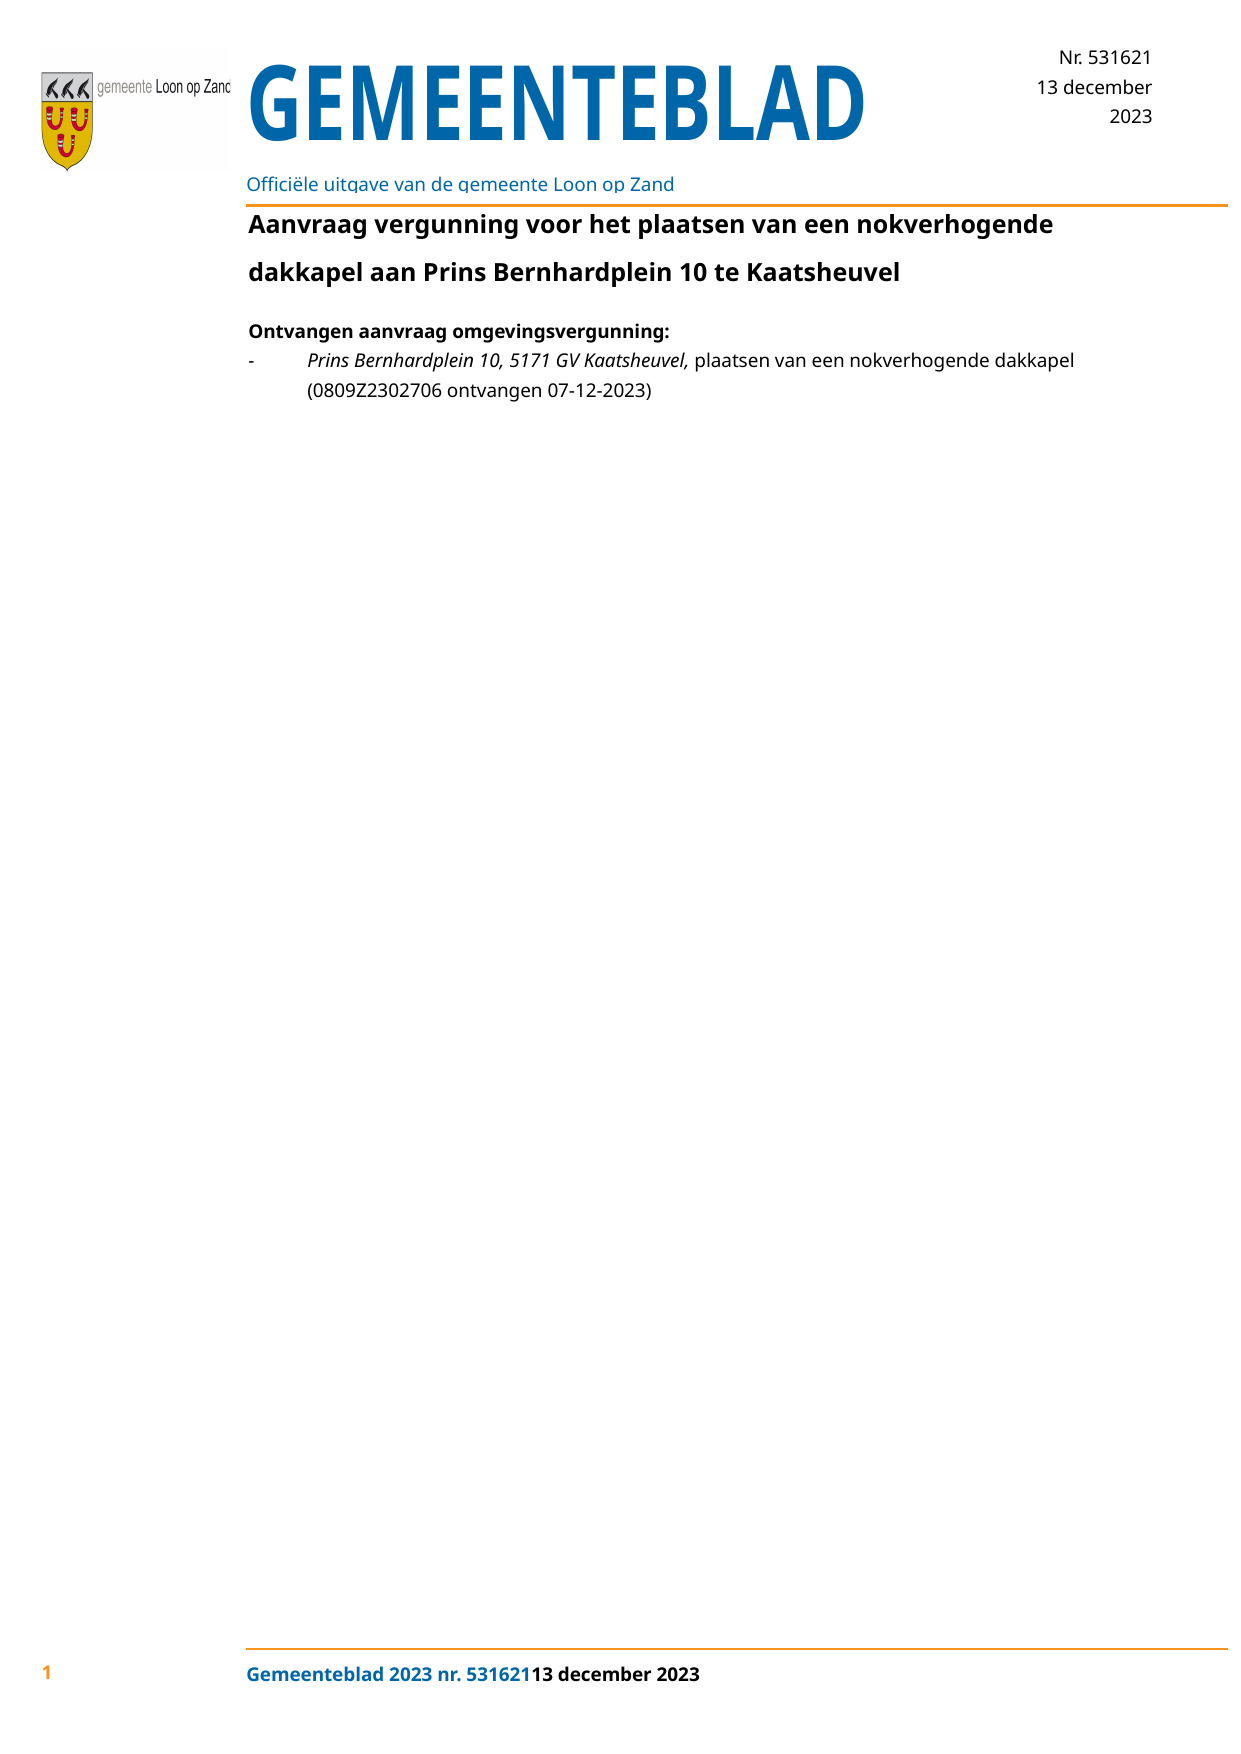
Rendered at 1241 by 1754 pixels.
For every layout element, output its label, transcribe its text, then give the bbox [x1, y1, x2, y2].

list Prins Bernhardplein 10, 5171 GV Kaatsheuvel, plaatsen van een nokverhogende dakkapel (0809Z2302706 ontvangen 07-12-2023) [248, 347, 1152, 403]
text Aanvraag vergunning voor het plaatsen van een nokverhogende dakkapel aan Prins Bernhardplein 10 te Kaatsheuvel [248, 207, 1152, 288]
text Ontvangen aanvraag omgevingsvergunning: [248, 318, 1152, 344]
picture [41, 47, 231, 172]
